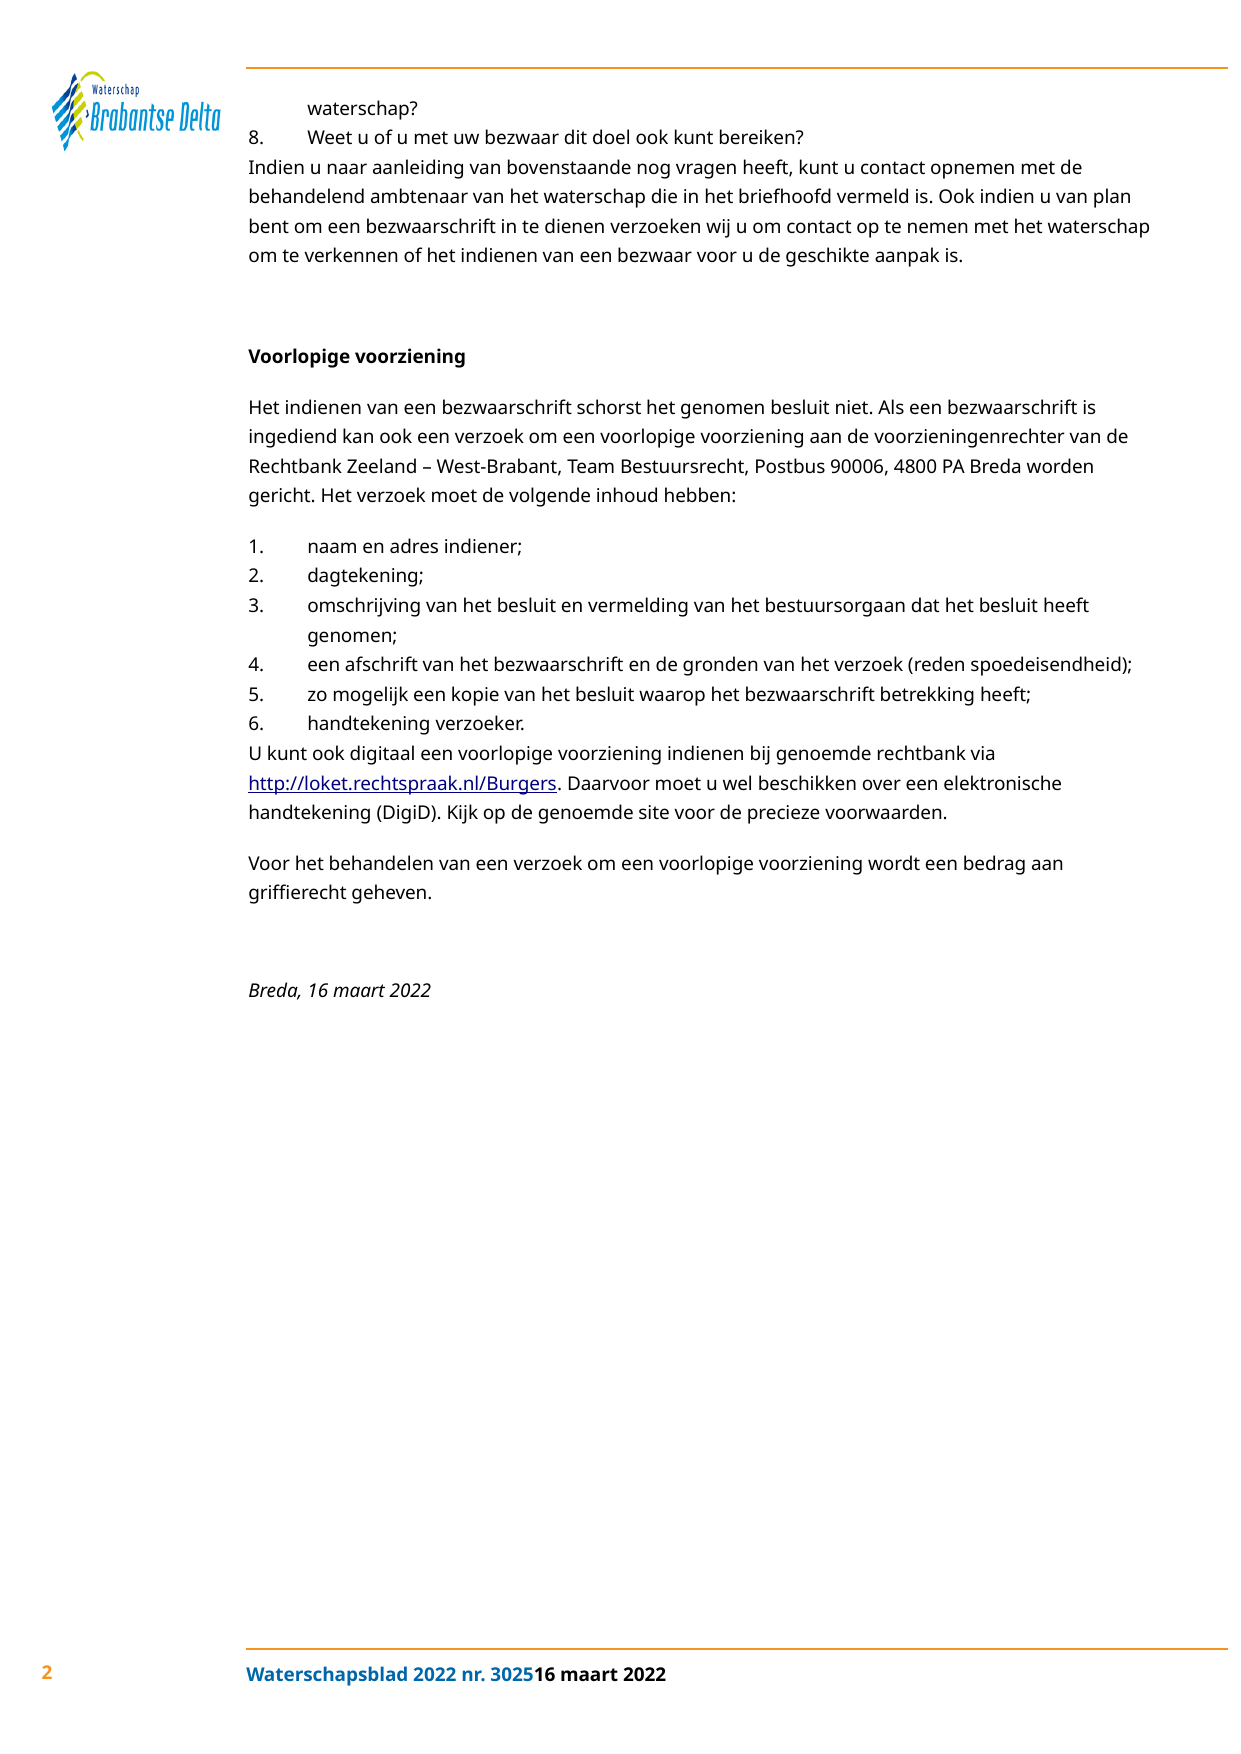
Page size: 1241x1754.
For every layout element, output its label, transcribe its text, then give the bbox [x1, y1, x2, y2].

text Breda, 16 maart 2022 [248, 978, 1152, 1003]
list zo mogelijk een kopie van het besluit waarop het bezwaarschrift betrekking heeft; [248, 681, 1152, 707]
text Voor het behandelen van een verzoek om een voorlopige voorziening wordt een bedrag aan griffierecht geheven. [248, 850, 1152, 905]
list een afschrift van het bezwaarschrift en de gronden van het verzoek (reden spoedeisendheid); [248, 651, 1152, 677]
text U kunt ook digitaal een voorlopige voorziening indienen bij genoemde rechtbank via http://loket.rechtspraak.nl/Burgers. Daarvoor moet u wel beschikken over een elektronische handtekening (DigiD). Kijk op de genoemde site voor de precieze voorwaarden. [248, 740, 1152, 825]
text Indien u naar aanleiding van bovenstaande nog vragen heeft, kunt u contact opnemen met de behandelend ambtenaar van het waterschap die in het briefhoofd vermeld is. Ook indien u van plan bent om een bezwaarschrift in te dienen verzoeken wij u om contact op te nemen met het waterschap om te verkennen of het indienen van een bezwaar voor u de geschikte aanpak is. [248, 154, 1152, 268]
list naam en adres indiener; [248, 533, 1152, 559]
list waterschap? [248, 95, 1152, 121]
text Het indienen van een bezwaarschrift schorst het genomen besluit niet. Als een bezwaarschrift is ingediend kan ook een verzoek om een voorlopige voorziening aan de voorzieningenrechter van de Rechtbank Zeeland – West-Brabant, Team Bestuursrecht, Postbus 90006, 4800 PA Breda worden gericht. Het verzoek moet de volgende inhoud hebben: [248, 394, 1152, 508]
list dagtekening; [248, 563, 1152, 588]
list handtekening verzoeker. [248, 711, 1152, 736]
list omschrijving van het besluit en vermelding van het bestuursorgaan dat het besluit heeft genomen; [248, 592, 1152, 648]
list Weet u of u met uw bezwaar dit doel ook kunt bereiken? [248, 124, 1152, 150]
text Voorlopige voorziening [248, 343, 1152, 369]
picture [41, 47, 231, 172]
